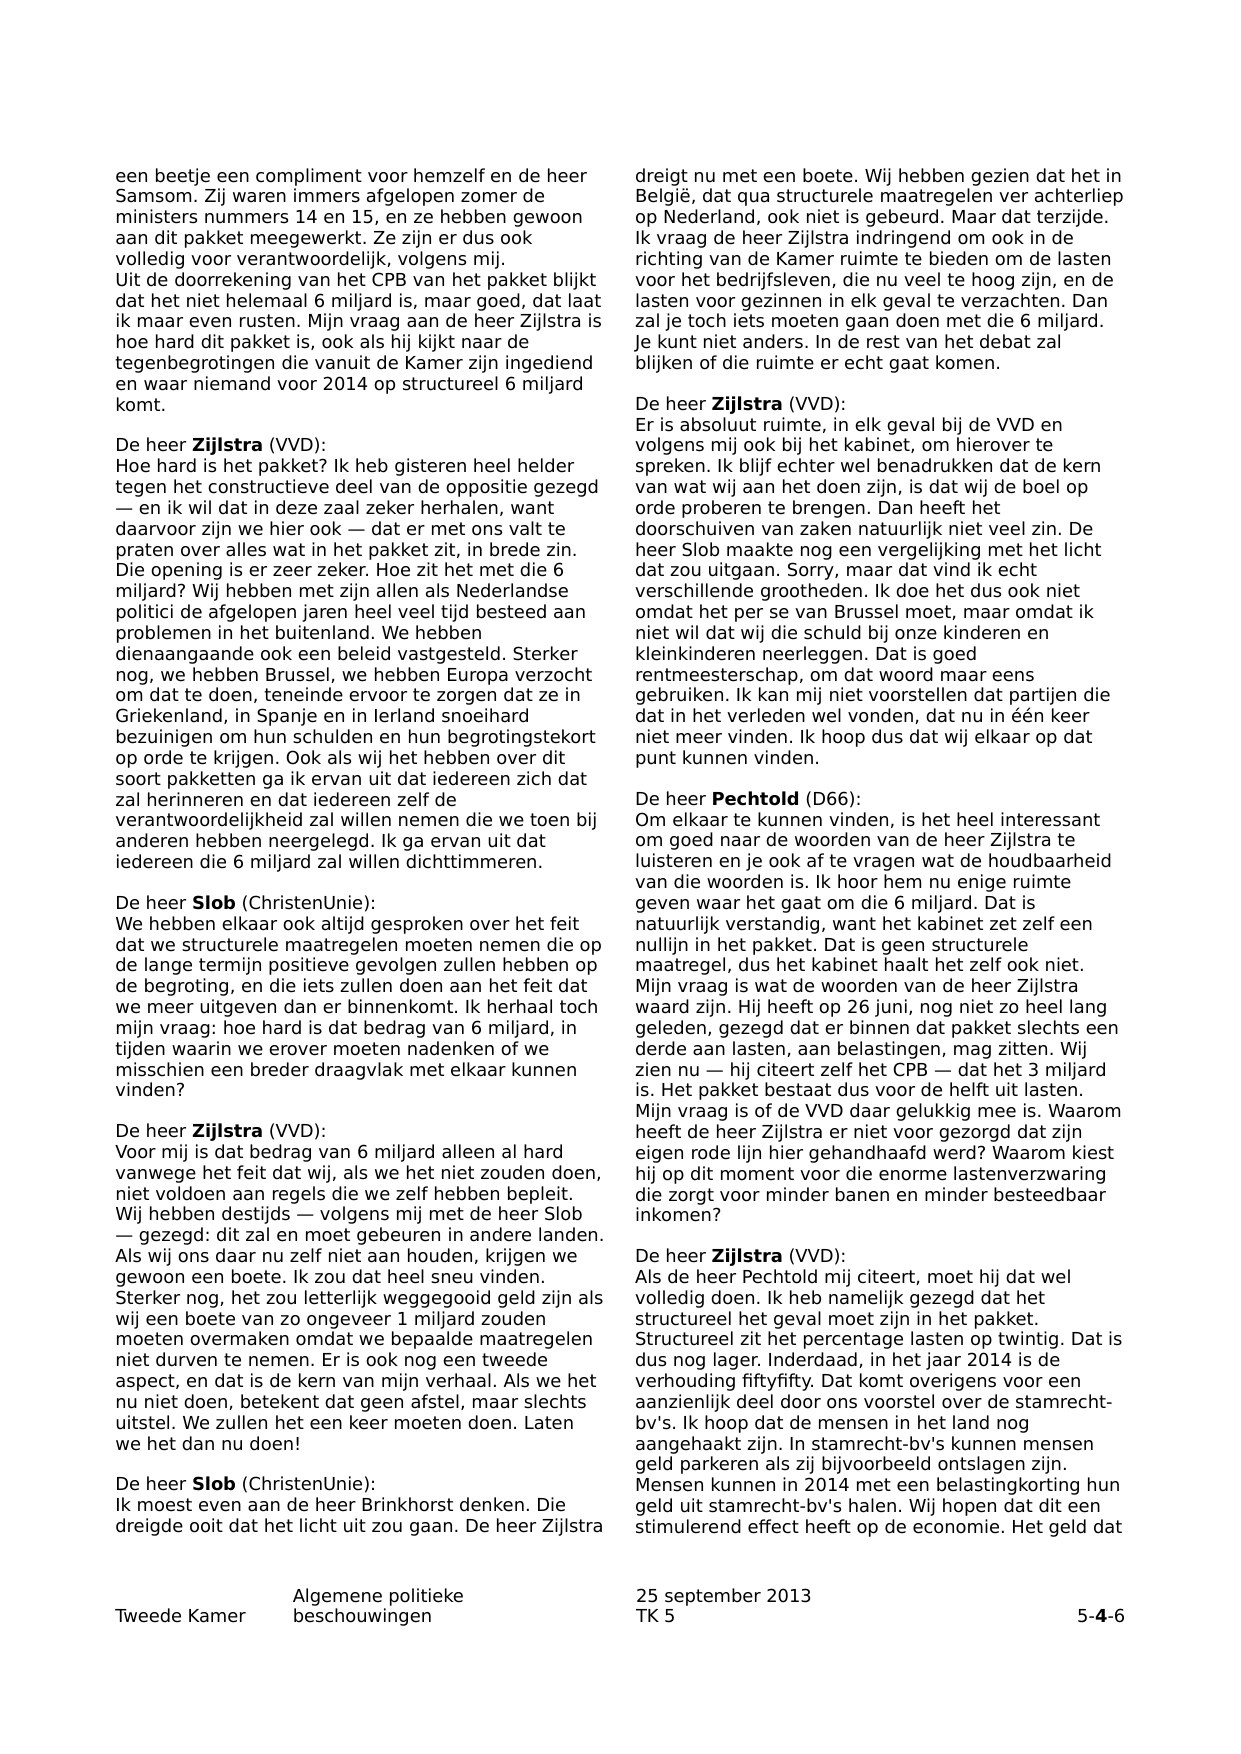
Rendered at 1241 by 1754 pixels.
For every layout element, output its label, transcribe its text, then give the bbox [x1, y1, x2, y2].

text De heer Slob (ChristenUnie): [115, 893, 605, 913]
text We hebben elkaar ook altijd gesproken over het feit dat we structurele maatregelen moeten nemen die op de lange termijn positieve gevolgen zullen hebben op de begroting, en die iets zullen doen aan het feit dat we meer uitgeven dan er binnenkomt. Ik herhaal toch mijn vraag: hoe hard is dat bedrag van 6 miljard, in tijden waarin we erover moeten nadenken of we misschien een breder draagvlak met elkaar kunnen vinden? [115, 913, 605, 1101]
text dreigt nu met een boete. Wij hebben gezien dat het in België, dat qua structurele maatregelen ver achterliep op Nederland, ook niet is gebeurd. Maar dat terzijde. Ik vraag de heer Zijlstra indringend om ook in de richting van de Kamer ruimte te bieden om de lasten voor het bedrijfsleven, die nu veel te hoog zijn, en de lasten voor gezinnen in elk geval te verzachten. Dan zal je toch iets moeten gaan doen met die 6 miljard. Je kunt niet anders. In de rest van het debat zal blijken of die ruimte er echt gaat komen. [635, 165, 1125, 374]
text Ik moest even aan de heer Brinkhorst denken. Die dreigde ooit dat het licht uit zou gaan. De heer Zijlstra [115, 1495, 605, 1537]
text Er is absoluut ruimte, in elk geval bij de VVD en volgens mij ook bij het kabinet, om hierover te spreken. Ik blijf echter wel benadrukken dat de kern van wat wij aan het doen zijn, is dat wij de boel op orde proberen te brengen. Dan heeft het doorschuiven van zaken natuurlijk niet veel zin. De heer Slob maakte nog een vergelijking met het licht dat zou uitgaan. Sorry, maar dat vind ik echt verschillende grootheden. Ik doe het dus ook niet omdat het per se van Brussel moet, maar omdat ik niet wil dat wij die schuld bij onze kinderen en kleinkinderen neerleggen. Dat is goed rentmeesterschap, om dat woord maar eens gebruiken. Ik kan mij niet voorstellen dat partijen die dat in het verleden wel vonden, dat nu in één keer niet meer vinden. Ik hoop dus dat wij elkaar op dat punt kunnen vinden. [635, 414, 1125, 768]
text Om elkaar te kunnen vinden, is het heel interessant om goed naar de woorden van de heer Zijlstra te luisteren en je ook af te vragen wat de houdbaarheid van die woorden is. Ik hoor hem nu enige ruimte geven waar het gaat om die 6 miljard. Dat is natuurlijk verstandig, want het kabinet zet zelf een nullijn in het pakket. Dat is geen structurele maatregel, dus het kabinet haalt het zelf ook niet. Mijn vraag is wat de woorden van de heer Zijlstra waard zijn. Hij heeft op 26 juni, nog niet zo heel lang geleden, gezegd dat er binnen dat pakket slechts een derde aan lasten, aan belastingen, mag zitten. Wij zien nu — hij citeert zelf het CPB — dat het 3 miljard is. Het pakket bestaat dus voor de helft uit lasten. Mijn vraag is of de VVD daar gelukkig mee is. Waarom heeft de heer Zijlstra er niet voor gezorgd dat zijn eigen rode lijn hier gehandhaafd werd? Waarom kiest hij op dit moment voor die enorme lastenverzwaring die zorgt voor minder banen en minder besteedbaar inkomen? [635, 809, 1125, 1226]
text De heer Pechtold (D66): [635, 788, 1125, 809]
text een beetje een compliment voor hemzelf en de heer Samsom. Zij waren immers afgelopen zomer de ministers nummers 14 en 15, en ze hebben gewoon aan dit pakket meegewerkt. Ze zijn er dus ook volledig voor verantwoordelijk, volgens mij. [115, 165, 605, 269]
text De heer Zijlstra (VVD): [115, 435, 605, 456]
text Voor mij is dat bedrag van 6 miljard alleen al hard vanwege het feit dat wij, als we het niet zouden doen, niet voldoen aan regels die we zelf hebben bepleit. Wij hebben destijds — volgens mij met de heer Slob — gezegd: dit zal en moet gebeuren in andere landen. Als wij ons daar nu zelf niet aan houden, krijgen we gewoon een boete. Ik zou dat heel sneu vinden. Sterker nog, het zou letterlijk weggegooid geld zijn als wij een boete van zo ongeveer 1 miljard zouden moeten overmaken omdat we bepaalde maatregelen niet durven te nemen. Er is ook nog een tweede aspect, en dat is de kern van mijn verhaal. Als we het nu niet doen, betekent dat geen afstel, maar slechts uitstel. We zullen het een keer moeten doen. Laten we het dan nu doen! [115, 1142, 605, 1454]
text De heer Slob (ChristenUnie): [115, 1474, 605, 1495]
text De heer Zijlstra (VVD): [635, 1246, 1125, 1267]
text Hoe hard is het pakket? Ik heb gisteren heel helder tegen het constructieve deel van de oppositie gezegd — en ik wil dat in deze zaal zeker herhalen, want daarvoor zijn we hier ook — dat er met ons valt te praten over alles wat in het pakket zit, in brede zin. Die opening is er zeer zeker. Hoe zit het met die 6 miljard? Wij hebben met zijn allen als Nederlandse politici de afgelopen jaren heel veel tijd besteed aan problemen in het buitenland. We hebben dienaangaande ook een beleid vastgesteld. Sterker nog, we hebben Brussel, we hebben Europa verzocht om dat te doen, teneinde ervoor te zorgen dat ze in Griekenland, in Spanje en in Ierland snoeihard bezuinigen om hun schulden en hun begrotingstekort op orde te krijgen. Ook als wij het hebben over dit soort pakketten ga ik ervan uit dat iedereen zich dat zal herinneren en dat iedereen zelf de verantwoordelijkheid zal willen nemen die we toen bij anderen hebben neergelegd. Ik ga ervan uit dat iedereen die 6 miljard zal willen dichttimmeren. [115, 456, 605, 873]
text Als de heer Pechtold mij citeert, moet hij dat wel volledig doen. Ik heb namelijk gezegd dat het structureel het geval moet zijn in het pakket. Structureel zit het percentage lasten op twintig. Dat is dus nog lager. Inderdaad, in het jaar 2014 is de verhouding fiftyfifty. Dat komt overigens voor een aanzienlijk deel door ons voorstel over de stamrecht-bv's. Ik hoop dat de mensen in het land nog aangehaakt zijn. In stamrecht-bv's kunnen mensen geld parkeren als zij bijvoorbeeld ontslagen zijn. Mensen kunnen in 2014 met een belastingkorting hun geld uit stamrecht-bv's halen. Wij hopen dat dit een stimulerend effect heeft op de economie. Het geld dat [635, 1267, 1125, 1537]
text De heer Zijlstra (VVD): [115, 1121, 605, 1142]
text Uit de doorrekening van het CPB van het pakket blijkt dat het niet helemaal 6 miljard is, maar goed, dat laat ik maar even rusten. Mijn vraag aan de heer Zijlstra is hoe hard dit pakket is, ook als hij kijkt naar de tegenbegrotingen die vanuit de Kamer zijn ingediend en waar niemand voor 2014 op structureel 6 miljard komt. [115, 269, 605, 415]
text De heer Zijlstra (VVD): [635, 394, 1125, 414]
